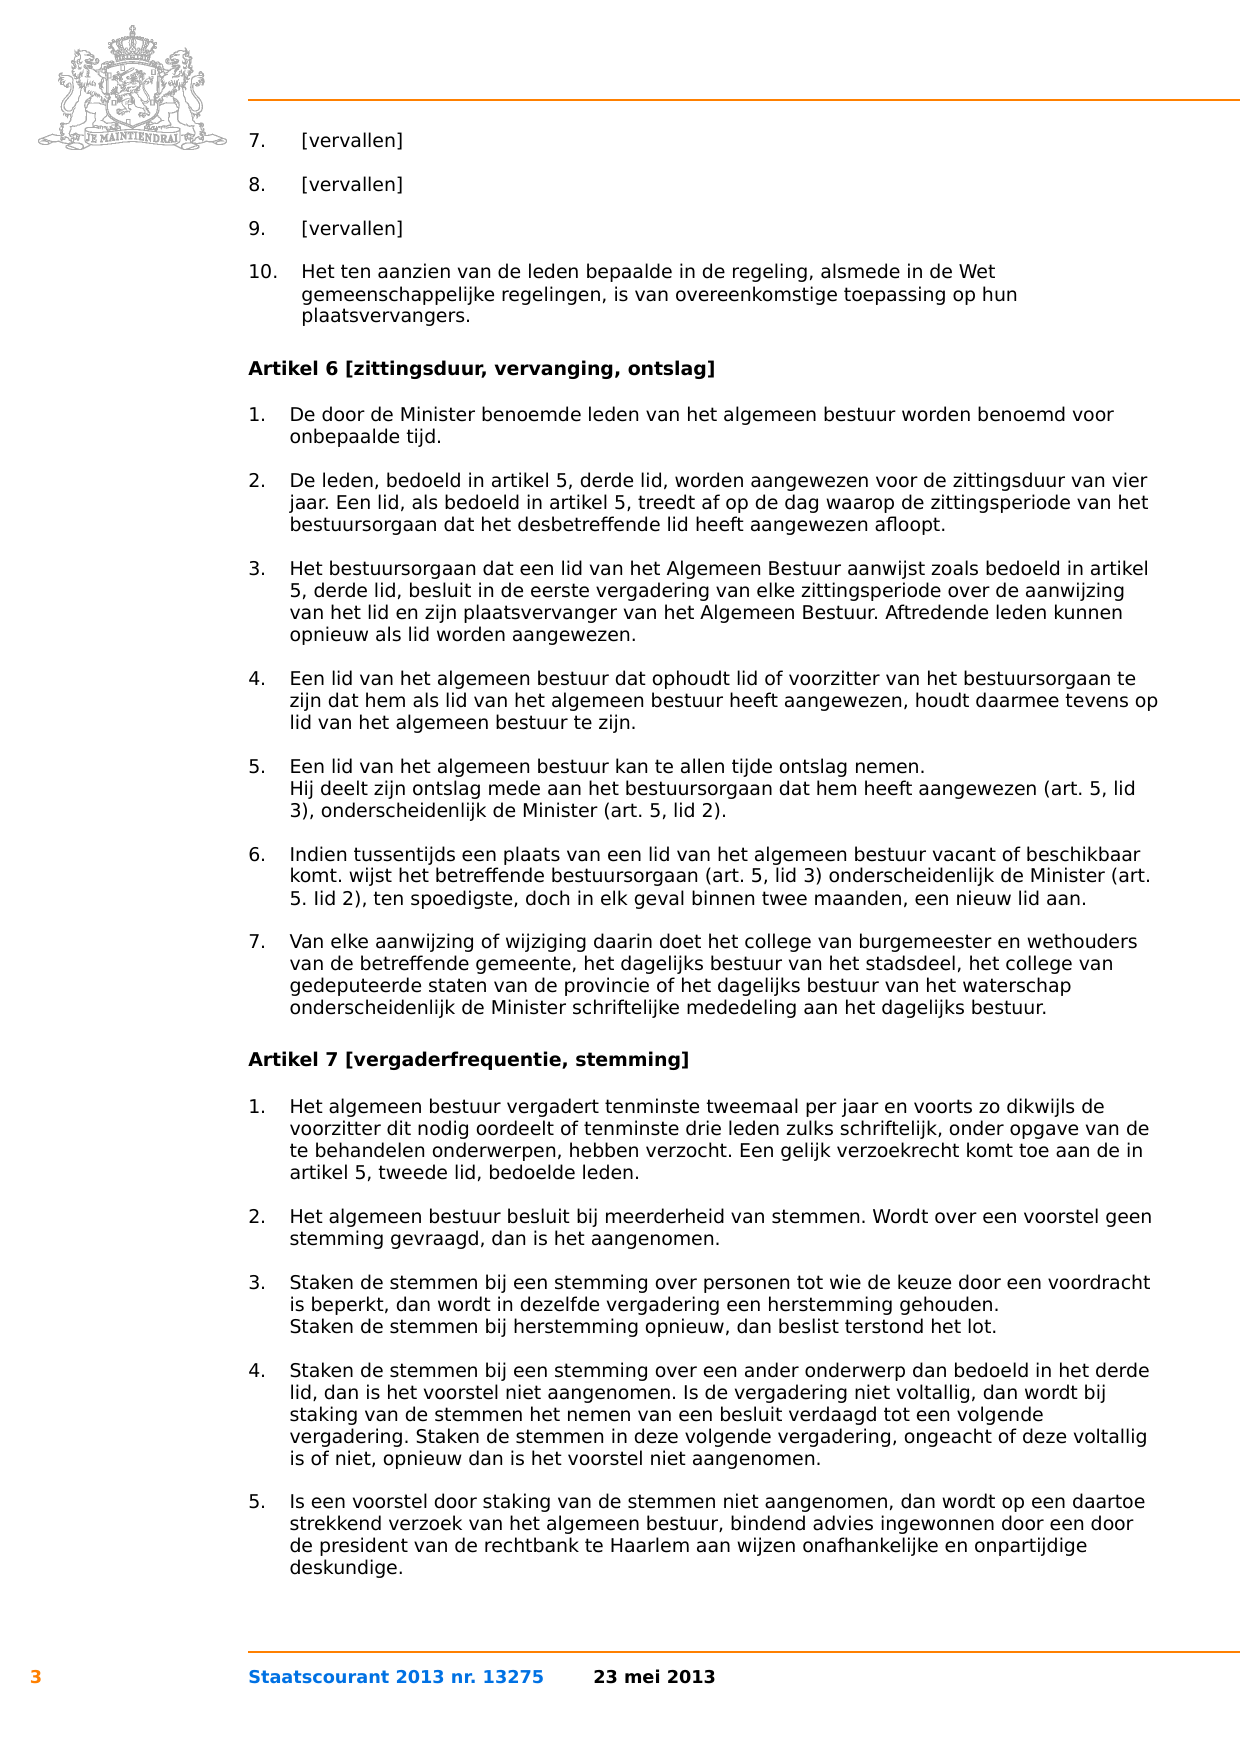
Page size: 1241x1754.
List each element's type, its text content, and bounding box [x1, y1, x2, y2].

text 2. De leden, bedoeld in artikel 5, derde lid, worden aangewezen voor de zittingsduur van vier jaar. Een lid, als bedoeld in artikel 5, treedt af op de dag waarop de zittingsperiode van het bestuursorgaan dat het desbetreffende lid heeft aangewezen afloopt. [248, 470, 1163, 536]
text 7. [vervallen] [248, 130, 1163, 152]
text 2. Het algemeen bestuur besluit bij meerderheid van stemmen. Wordt over een voorstel geen stemming gevraagd, dan is het aangenomen. [248, 1206, 1163, 1250]
text 7. Van elke aanwijzing of wijziging daarin doet het college van burgemeester en wethouders van de betreffende gemeente, het dagelijks bestuur van het stadsdeel, het college van gedeputeerde staten van de provincie of het dagelijks bestuur van het waterschap onderscheidenlijk de Minister schriftelijke mededeling aan het dagelijks bestuur. [248, 931, 1163, 1019]
text Hij deelt zijn ontslag mede aan het bestuursorgaan dat hem heeft aangewezen (art. 5, lid 3), onderscheidenlijk de Minister (art. 5, lid 2). [289, 778, 1163, 822]
text 1. De door de Minister benoemde leden van het algemeen bestuur worden benoemd voor onbepaalde tijd. [248, 404, 1163, 448]
text 3. Het bestuursorgaan dat een lid van het Algemeen Bestuur aanwijst zoals bedoeld in artikel 5, derde lid, besluit in de eerste vergadering van elke zittingsperiode over de aanwijzing van het lid en zijn plaatsvervanger van het Algemeen Bestuur. Aftredende leden kunnen opnieuw als lid worden aangewezen. [248, 558, 1163, 646]
text Staken de stemmen bij herstemming opnieuw, dan beslist terstond het lot. [289, 1316, 1163, 1338]
subtitle Artikel 6 [zittingsduur, vervanging, ontslag] [248, 357, 1163, 379]
text 5. Is een voorstel door staking van de stemmen niet aangenomen, dan wordt op een daartoe strekkend verzoek van het algemeen bestuur, bindend advies ingewonnen door een door de president van de rechtbank te Haarlem aan wijzen onafhankelijke en onpartijdige deskundige. [248, 1491, 1163, 1579]
text 3. Staken de stemmen bij een stemming over personen tot wie de keuze door een voordracht is beperkt, dan wordt in dezelfde vergadering een herstemming gehouden. [248, 1272, 1163, 1316]
text 8. [vervallen] [248, 174, 1163, 196]
text 5. Een lid van het algemeen bestuur kan te allen tijde ontslag nemen. [248, 756, 1163, 778]
text 4. Staken de stemmen bij een stemming over een ander onderwerp dan bedoeld in het derde lid, dan is het voorstel niet aangenomen. Is de vergadering niet voltallig, dan wordt bij staking van de stemmen het nemen van een besluit verdaagd tot een volgende vergadering. Staken de stemmen in deze volgende vergadering, ongeacht of deze voltallig is of niet, opnieuw dan is het voorstel niet aangenomen. [248, 1359, 1163, 1469]
text 1. Het algemeen bestuur vergadert tenminste tweemaal per jaar en voorts zo dikwijls de voorzitter dit nodig oordeelt of tenminste drie leden zulks schriftelijk, onder opgave van de te behandelen onderwerpen, hebben verzocht. Een gelijk verzoekrecht komt toe aan de in artikel 5, tweede lid, bedoelde leden. [248, 1096, 1163, 1184]
text 4. Een lid van het algemeen bestuur dat ophoudt lid of voorzitter van het bestuursorgaan te zijn dat hem als lid van het algemeen bestuur heeft aangewezen, houdt daarmee tevens op lid van het algemeen bestuur te zijn. [248, 668, 1163, 734]
text 10. Het ten aanzien van de leden bepaalde in de regeling, alsmede in de Wet gemeenschappelijke regelingen, is van overeenkomstige toepassing op hun plaatsvervangers. [248, 261, 1163, 327]
picture [38, 25, 227, 150]
subtitle Artikel 7 [vergaderfrequentie, stemming] [248, 1049, 1163, 1071]
text 9. [vervallen] [248, 218, 1163, 239]
text 6. Indien tussentijds een plaats van een lid van het algemeen bestuur vacant of beschikbaar komt. wijst het betreffende bestuursorgaan (art. 5, lid 3) onderscheidenlijk de Minister (art. 5. Iid 2), ten spoedigste, doch in elk geval binnen twee maanden, een nieuw lid aan. [248, 843, 1163, 909]
